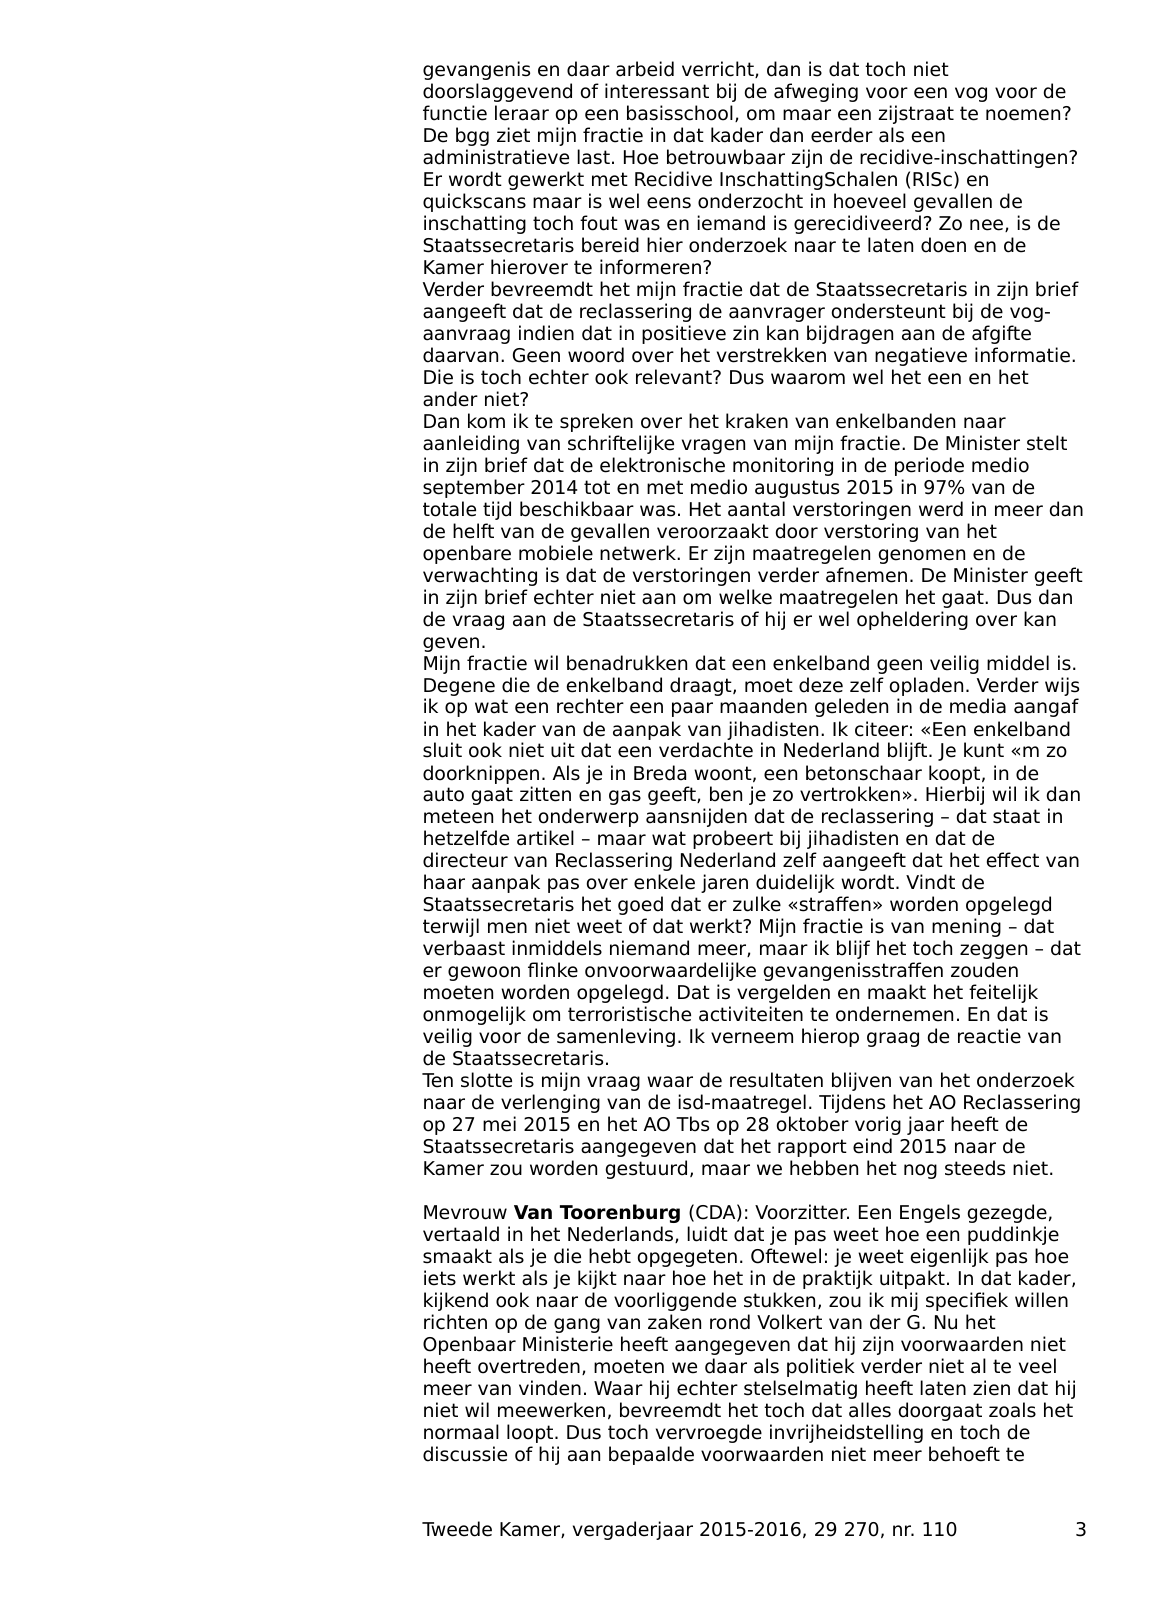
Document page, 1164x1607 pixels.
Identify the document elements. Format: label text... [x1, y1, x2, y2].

text Verder bevreemdt het mijn fractie dat de Staatssecretaris in zijn brief aangeeft dat de reclassering de aanvrager ondersteunt bij de vog-aanvraag indien dat in positieve zin kan bijdragen aan de afgifte daarvan. Geen woord over het verstrekken van negatieve informatie. Die is toch echter ook relevant? Dus waarom wel het een en het ander niet? [422, 279, 1087, 411]
text Ten slotte is mijn vraag waar de resultaten blijven van het onderzoek naar de verlenging van de isd-maatregel. Tijdens het AO Reclassering op 27 mei 2015 en het AO Tbs op 28 oktober vorig jaar heeft de Staatssecretaris aangegeven dat het rapport eind 2015 naar de Kamer zou worden gestuurd, maar we hebben het nog steeds niet. [422, 1070, 1087, 1180]
text Mijn fractie wil benadrukken dat een enkelband geen veilig middel is. Degene die de enkelband draagt, moet deze zelf opladen. Verder wijs ik op wat een rechter een paar maanden geleden in de media aangaf in het kader van de aanpak van jihadisten. Ik citeer: «Een enkelband sluit ook niet uit dat een verdachte in Nederland blijft. Je kunt «m zo doorknippen. Als je in Breda woont, een betonschaar koopt, in de auto gaat zitten en gas geeft, ben je zo vertrokken». Hierbij wil ik dan meteen het onderwerp aansnijden dat de reclassering – dat staat in hetzelfde artikel – maar wat probeert bij jihadisten en dat de directeur van Reclassering Nederland zelf aangeeft dat het effect van haar aanpak pas over enkele jaren duidelijk wordt. Vindt de Staatssecretaris het goed dat er zulke «straffen» worden opgelegd terwijl men niet weet of dat werkt? Mijn fractie is van mening – dat verbaast inmiddels niemand meer, maar ik blijf het toch zeggen – dat er gewoon flinke onvoorwaardelijke gevangenisstraffen zouden moeten worden opgelegd. Dat is vergelden en maakt het feitelijk onmogelijk om terroristische activiteiten te ondernemen. En dat is veilig voor de samenleving. Ik verneem hierop graag de reactie van de Staatssecretaris. [422, 652, 1087, 1070]
text Mevrouw Van Toorenburg (CDA): Voorzitter. Een Engels gezegde, vertaald in het Nederlands, luidt dat je pas weet hoe een puddinkje smaakt als je die hebt opgegeten. Oftewel: je weet eigenlijk pas hoe iets werkt als je kijkt naar hoe het in de praktijk uitpakt. In dat kader, kijkend ook naar de voorliggende stukken, zou ik mij specifiek willen richten op de gang van zaken rond Volkert van der G. Nu het Openbaar Ministerie heeft aangegeven dat hij zijn voorwaarden niet heeft overtreden, moeten we daar als politiek verder niet al te veel meer van vinden. Waar hij echter stelselmatig heeft laten zien dat hij niet wil meewerken, bevreemdt het toch dat alles doorgaat zoals het normaal loopt. Dus toch vervroegde invrijheidstelling en toch de discussie of hij aan bepaalde voorwaarden niet meer behoeft te [422, 1202, 1087, 1466]
text Dan kom ik te spreken over het kraken van enkelbanden naar aanleiding van schriftelijke vragen van mijn fractie. De Minister stelt in zijn brief dat de elektronische monitoring in de periode medio september 2014 tot en met medio augustus 2015 in 97% van de totale tijd beschikbaar was. Het aantal verstoringen werd in meer dan de helft van de gevallen veroorzaakt door verstoring van het openbare mobiele netwerk. Er zijn maatregelen genomen en de verwachting is dat de verstoringen verder afnemen. De Minister geeft in zijn brief echter niet aan om welke maatregelen het gaat. Dus dan de vraag aan de Staatssecretaris of hij er wel opheldering over kan geven. [422, 411, 1087, 652]
text gevangenis en daar arbeid verricht, dan is dat toch niet doorslaggevend of interessant bij de afweging voor een vog voor de functie leraar op een basisschool, om maar een zijstraat te noemen? De bgg ziet mijn fractie in dat kader dan eerder als een administratieve last. Hoe betrouwbaar zijn de recidive-inschattingen? Er wordt gewerkt met Recidive InschattingSchalen (RISc) en quickscans maar is wel eens onderzocht in hoeveel gevallen de inschatting toch fout was en iemand is gerecidiveerd? Zo nee, is de Staatssecretaris bereid hier onderzoek naar te laten doen en de Kamer hierover te informeren? [422, 59, 1087, 279]
